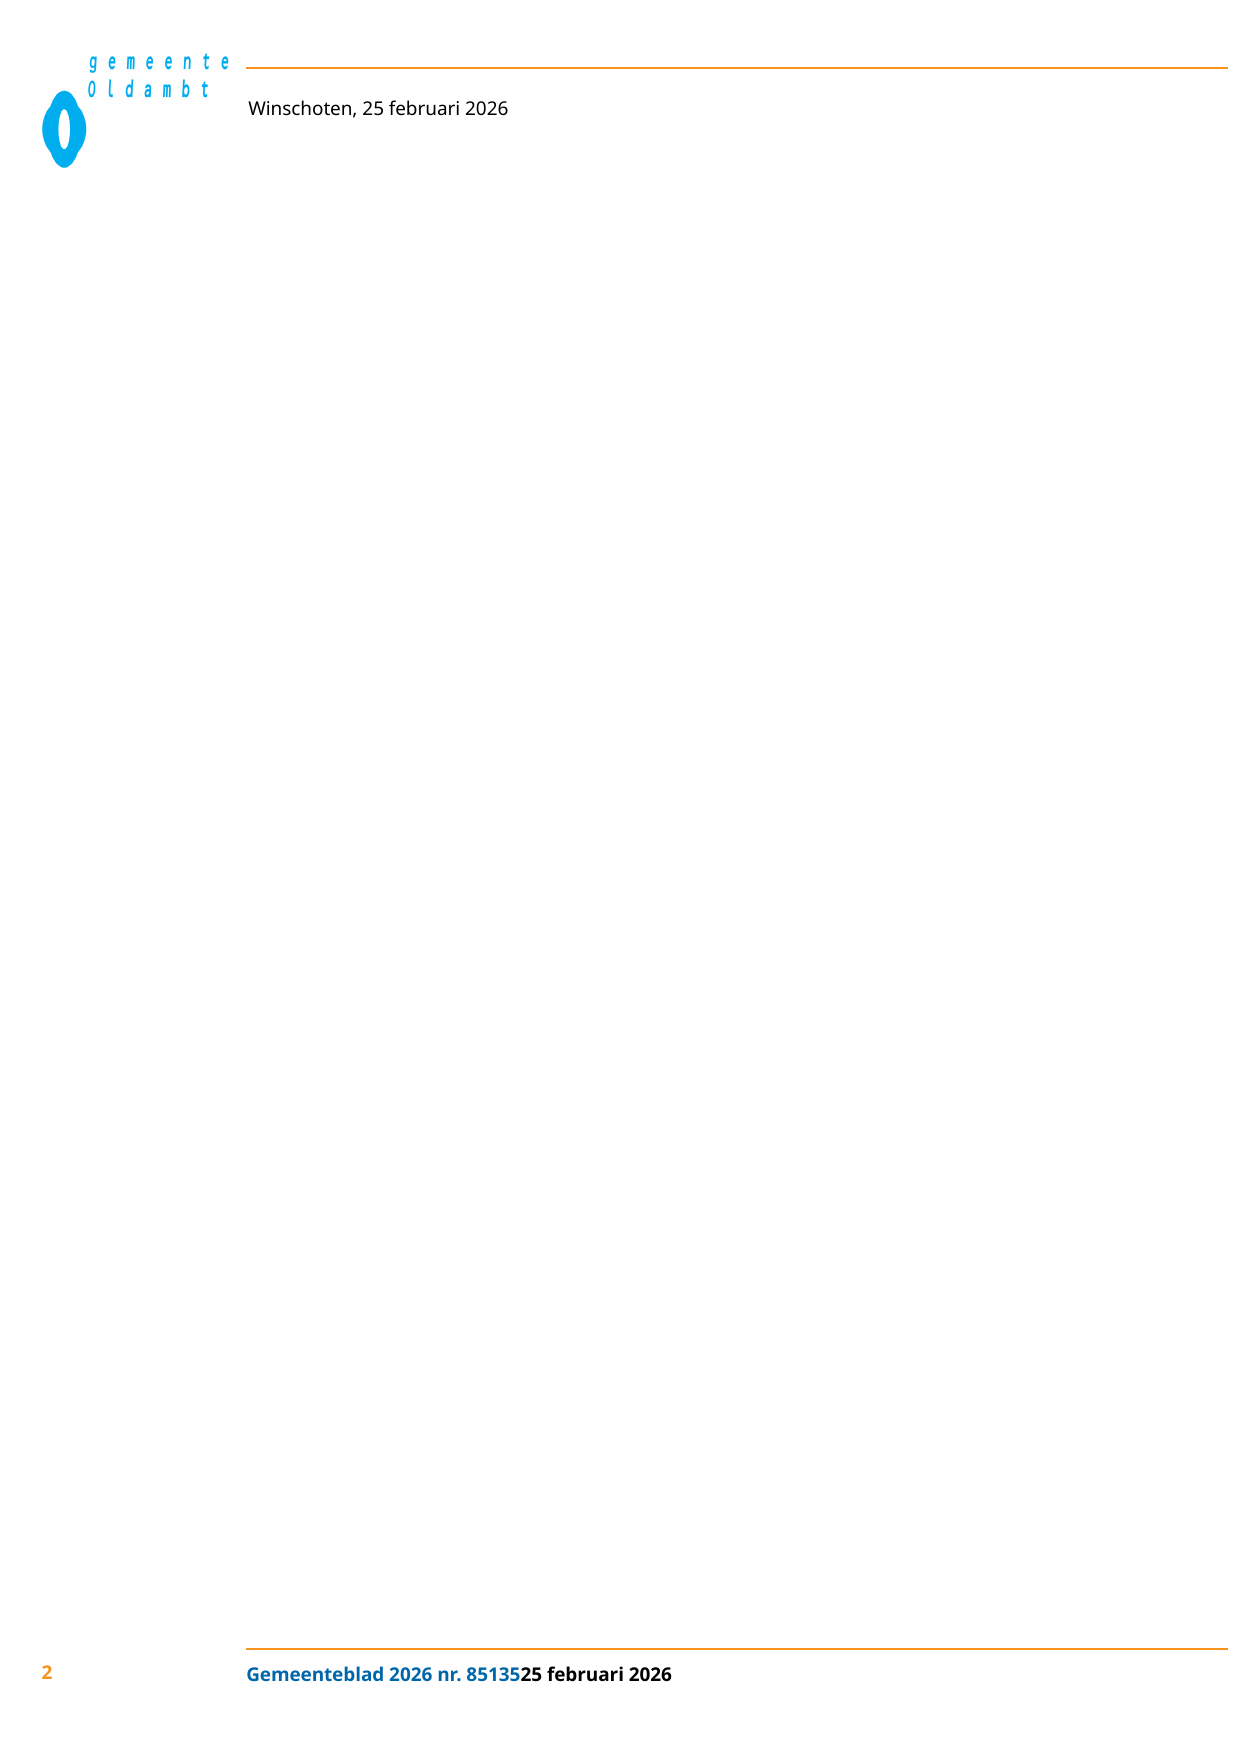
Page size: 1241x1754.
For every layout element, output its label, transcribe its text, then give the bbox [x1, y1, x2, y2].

text Winschoten, 25 februari 2026 [248, 95, 1152, 121]
picture [41, 47, 231, 172]
